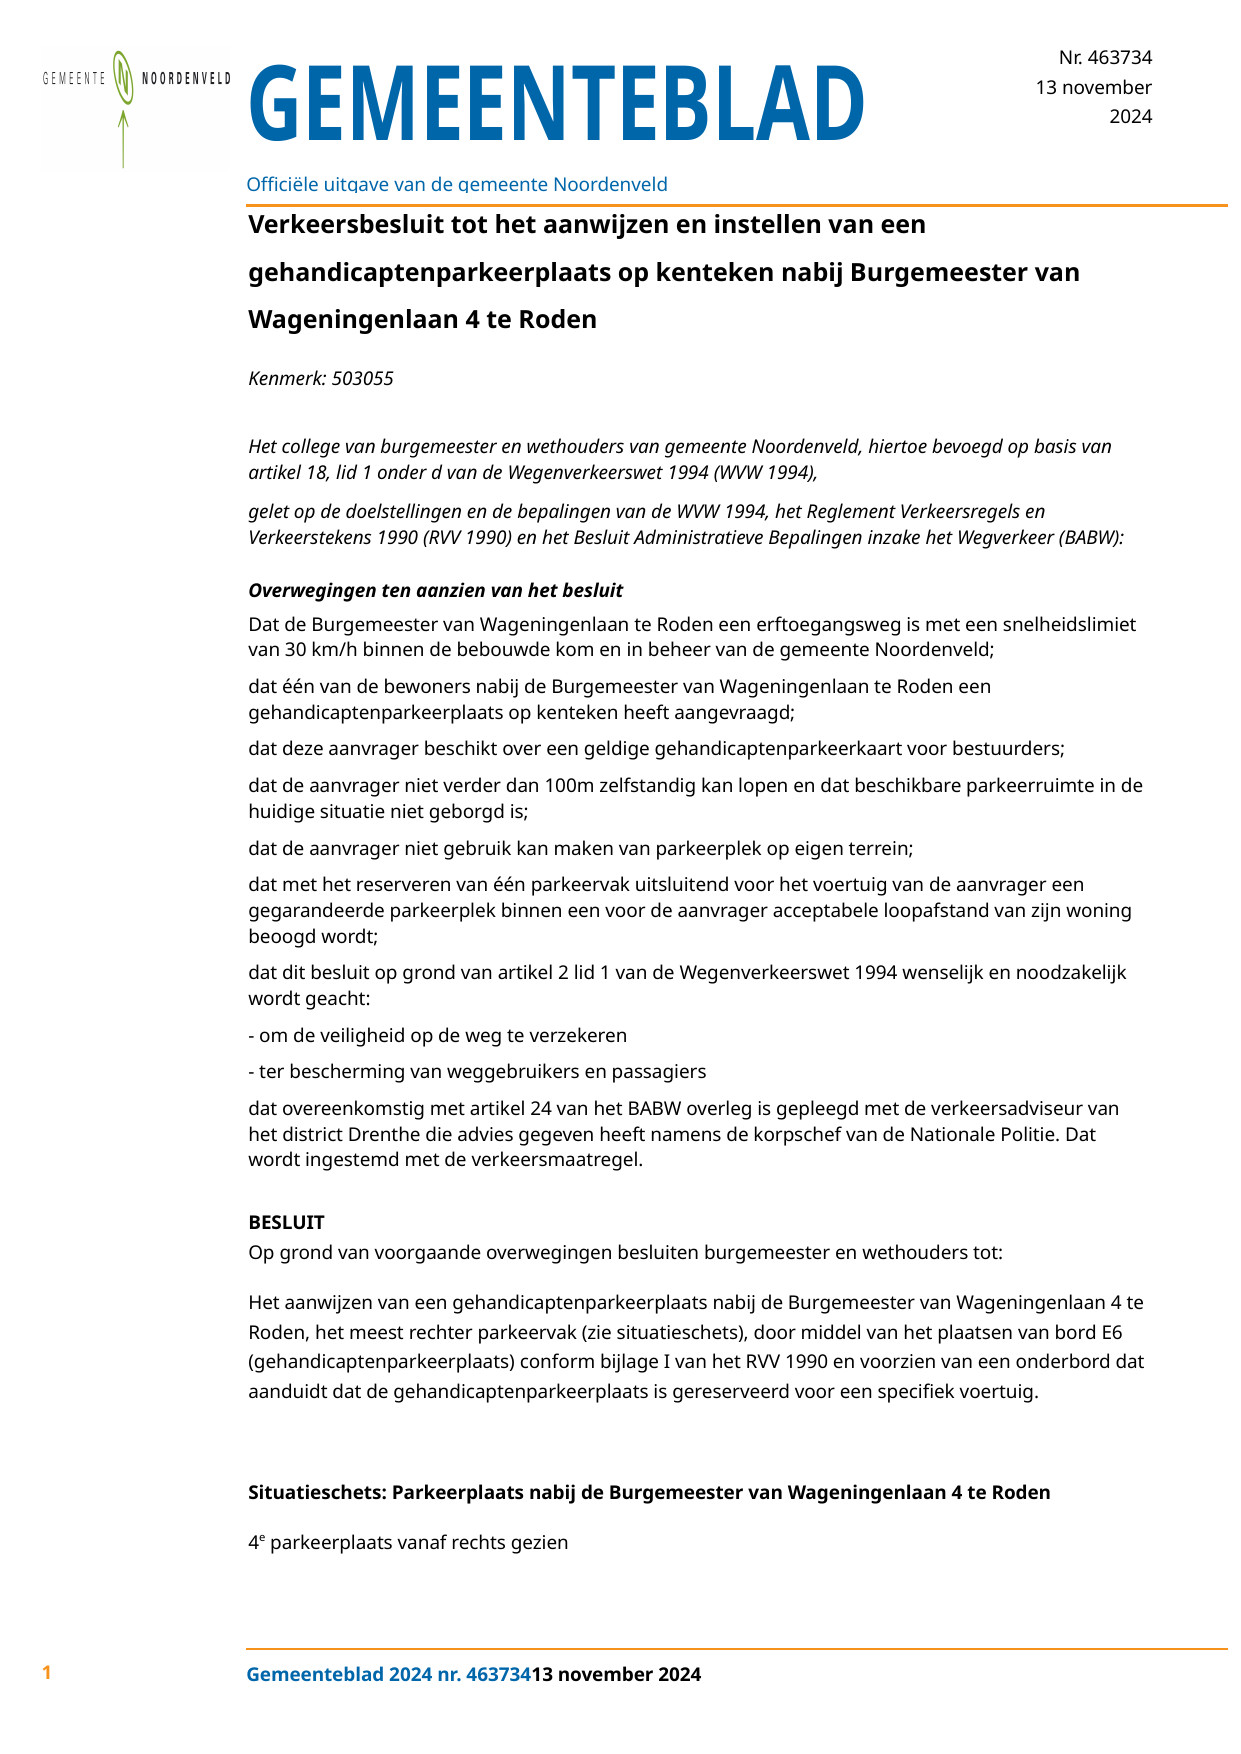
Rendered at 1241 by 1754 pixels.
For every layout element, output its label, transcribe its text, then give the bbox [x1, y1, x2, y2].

text 4e parkeerplaats vanaf rechts gezien [248, 1529, 1152, 1555]
text Situatieschets: Parkeerplaats nabij de Burgemeester van Wageningenlaan 4 te Roden [248, 1479, 1152, 1505]
text Op grond van voorgaande overwegingen besluiten burgemeester en wethouders tot: [248, 1239, 1152, 1265]
text dat met het reserveren van één parkeervak uitsluitend voor het voertuig van de aanvrager een gegarandeerde parkeerplek binnen een voor de aanvrager acceptabele loopafstand van zijn woning beoogd wordt; [248, 871, 1152, 948]
text dat dit besluit op grond van artikel 2 lid 1 van de Wegenverkeerswet 1994 wenselijk en noodzakelijk wordt geacht: [248, 959, 1152, 1011]
text gelet op de doelstellingen en de bepalingen van de WVW 1994, het Reglement Verkeersregels en Verkeerstekens 1990 (RVV 1990) en het Besluit Administratieve Bepalingen inzake het Wegverkeer (BABW): [248, 498, 1152, 550]
text BESLUIT [248, 1209, 1152, 1235]
text dat deze aanvrager beschikt over een geldige gehandicaptenparkeerkaart voor bestuurders; [248, 736, 1152, 761]
picture [41, 47, 231, 172]
text Kenmerk: 503055 [248, 366, 1152, 391]
text - om de veiligheid op de weg te verzekeren [248, 1022, 1152, 1048]
text dat overeenkomstig met artikel 24 van het BABW overleg is gepleegd met de verkeersadviseur van het district Drenthe die advies gegeven heeft namens de korpschef van de Nationale Politie. Dat wordt ingestemd met de verkeersmaatregel. [248, 1095, 1152, 1172]
text dat de aanvrager niet verder dan 100m zelfstandig kan lopen en dat beschikbare parkeerruimte in de huidige situatie niet geborgd is; [248, 772, 1152, 824]
text - ter bescherming van weggebruikers en passagiers [248, 1058, 1152, 1084]
text Het college van burgemeester en wethouders van gemeente Noordenveld, hiertoe bevoegd op basis van artikel 18, lid 1 onder d van de Wegenverkeerswet 1994 (WVW 1994), [248, 433, 1152, 485]
text Het aanwijzen van een gehandicaptenparkeerplaats nabij de Burgemeester van Wageningenlaan 4 te Roden, het meest rechter parkeervak (zie situatieschets), door middel van het plaatsen van bord E6 (gehandicaptenparkeerplaats) conform bijlage I van het RVV 1990 en voorzien van een onderbord dat aanduidt dat de gehandicaptenparkeerplaats is gereserveerd voor een specifiek voertuig. [248, 1289, 1152, 1404]
text Verkeersbesluit tot het aanwijzen en instellen van een gehandicaptenparkeerplaats op kenteken nabij Burgemeester van Wageningenlaan 4 te Roden [248, 207, 1152, 336]
text dat de aanvrager niet gebruik kan maken van parkeerplek op eigen terrein; [248, 835, 1152, 860]
text Dat de Burgemeester van Wageningenlaan te Roden een erftoegangsweg is met een snelheidslimiet van 30 km/h binnen de bebouwde kom en in beheer van de gemeente Noordenveld; [248, 611, 1152, 662]
text dat één van de bewoners nabij de Burgemeester van Wageningenlaan te Roden een gehandicaptenparkeerplaats op kenteken heeft aangevraagd; [248, 673, 1152, 725]
text Overwegingen ten aanzien van het besluit [248, 577, 1152, 602]
